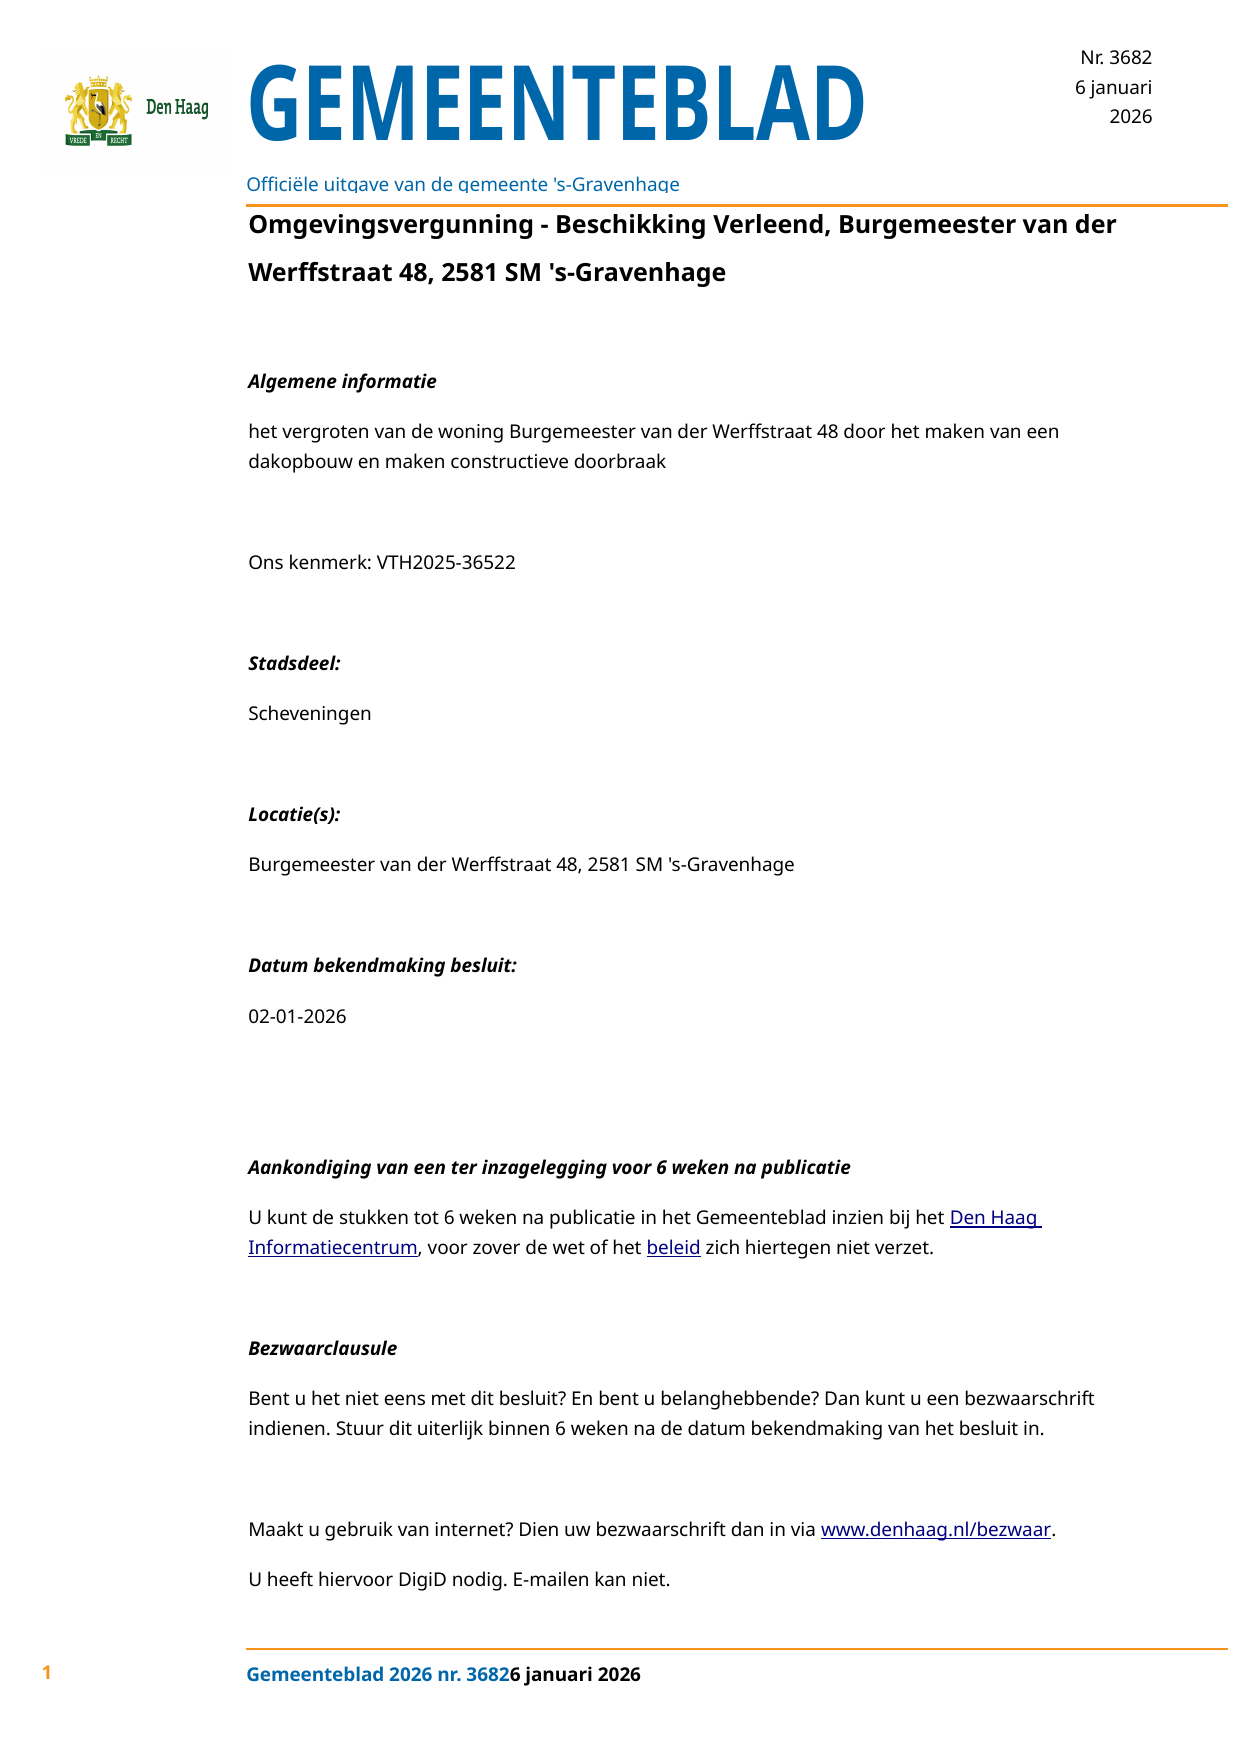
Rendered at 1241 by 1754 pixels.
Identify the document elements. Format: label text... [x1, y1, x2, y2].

text Datum bekendmaking besluit: [248, 952, 1152, 978]
text Omgevingsvergunning - Beschikking Verleend, Burgemeester van der Werffstraat 48, 2581 SM 's-Gravenhage [248, 207, 1152, 288]
text Burgemeester van der Werffstraat 48, 2581 SM 's-Gravenhage [248, 852, 1152, 877]
text U heeft hiervoor DigiD nodig. E-mailen kan niet. [248, 1566, 1152, 1592]
picture [41, 47, 231, 172]
text U kunt de stukken tot 6 weken na publicatie in het Gemeenteblad inzien bij het Den Haag Informatiecentrum, voor zover de wet of het beleid zich hiertegen niet verzet. [248, 1204, 1152, 1260]
text Ons kenmerk: VTH2025-36522 [248, 549, 1152, 575]
text Locatie(s): [248, 801, 1152, 827]
text Stadsdeel: [248, 650, 1152, 676]
text het vergroten van de woning Burgemeester van der Werffstraat 48 door het maken van een dakopbouw en maken constructieve doorbraak [248, 419, 1152, 474]
text Bent u het niet eens met dit besluit? En bent u belanghebbende? Dan kunt u een bezwaarschrift indienen. Stuur dit uiterlijk binnen 6 weken na de datum bekendmaking van het besluit in. [248, 1385, 1152, 1441]
text Aankondiging van een ter inzagelegging voor 6 weken na publicatie [248, 1154, 1152, 1180]
text Algemene informatie [248, 368, 1152, 394]
text Maakt u gebruik van internet? Dien uw bezwaarschrift dan in via www.denhaag.nl/bezwaar. [248, 1516, 1152, 1542]
text 02-01-2026 [248, 1003, 1152, 1029]
text Bezwaarclausule [248, 1335, 1152, 1361]
text Scheveningen [248, 700, 1152, 726]
